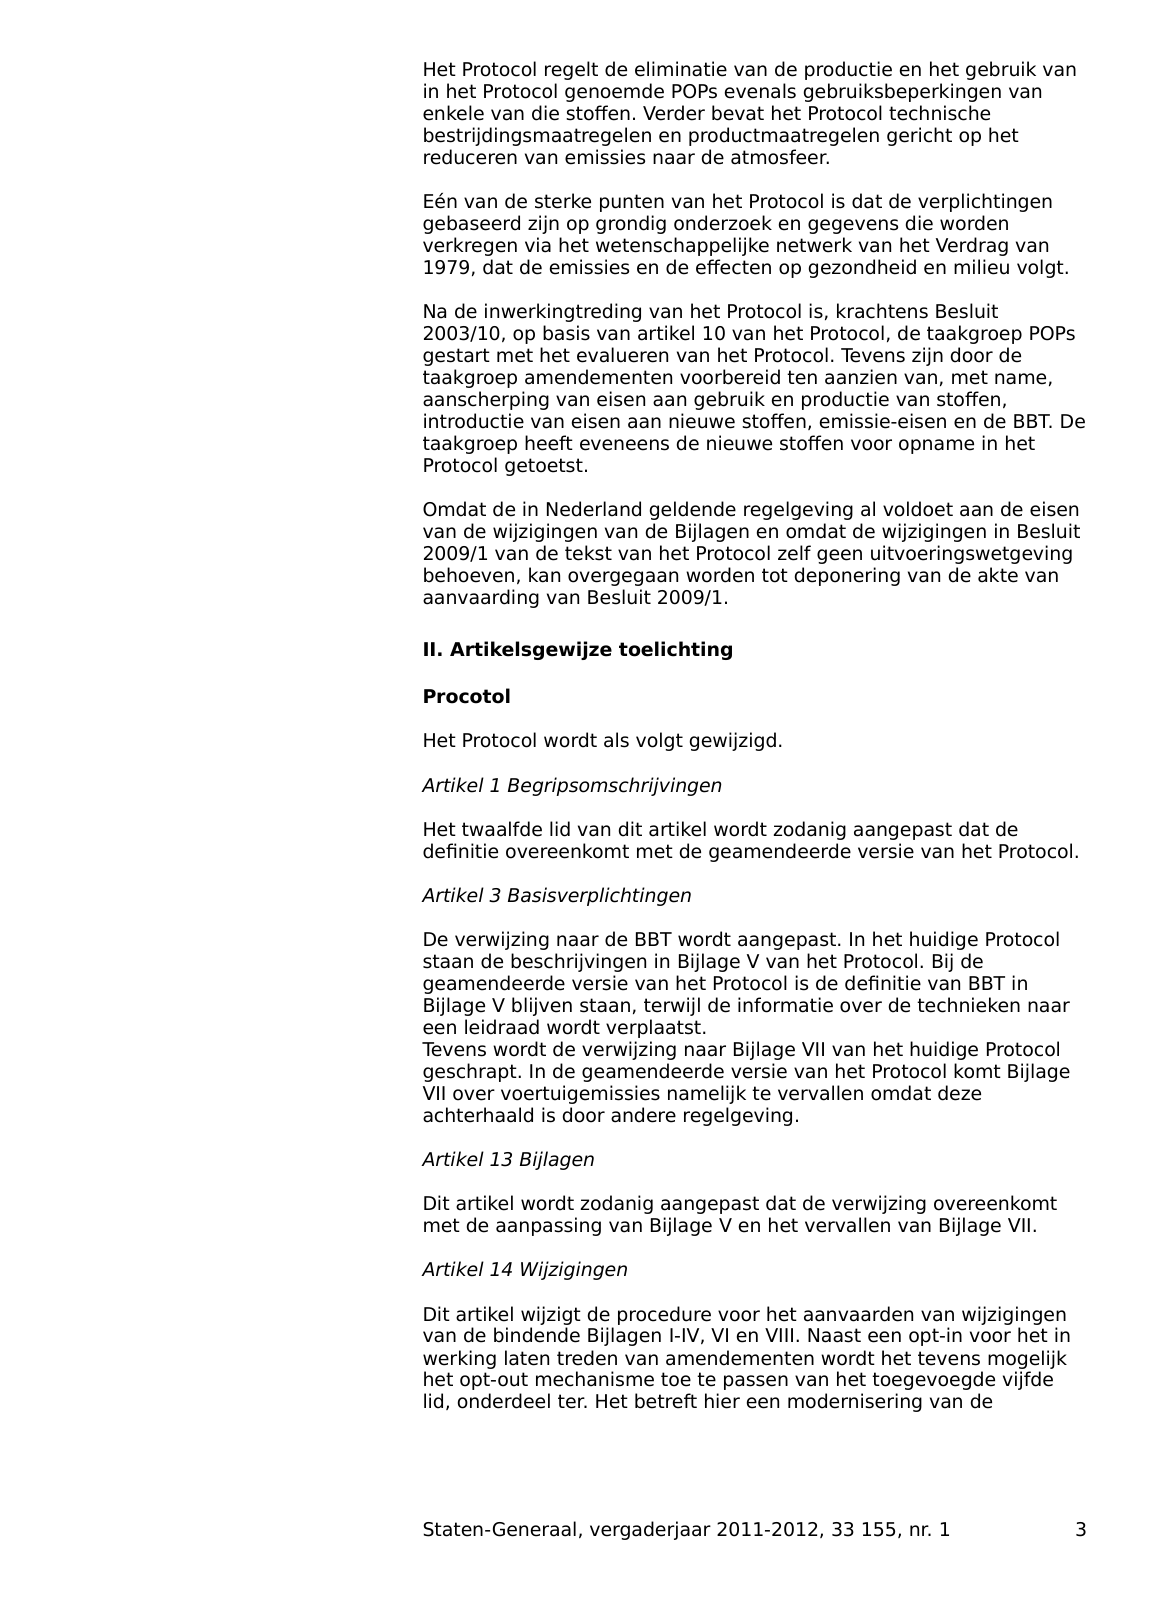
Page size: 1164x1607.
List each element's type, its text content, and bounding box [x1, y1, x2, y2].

subtitle Procotol [422, 686, 1087, 708]
text Dit artikel wordt zodanig aangepast dat de verwijzing overeenkomt met de aanpassing van Bijlage V en het vervallen van Bijlage VII. [422, 1193, 1087, 1237]
subtitle II. Artikelsgewijze toelichting [422, 639, 1087, 661]
subtitle Artikel 1 Begripsomschrijvingen [422, 774, 1087, 796]
text Dit artikel wijzigt de procedure voor het aanvaarden van wijzigingen van de bindende Bijlagen I-IV, VI en VIII. Naast een opt-in voor het in werking laten treden van amendementen wordt het tevens mogelijk het opt-out mechanisme toe te passen van het toegevoegde vijfde lid, onderdeel ter. Het betreft hier een modernisering van de [422, 1303, 1087, 1413]
text Omdat de in Nederland geldende regelgeving al voldoet aan de eisen van de wijzigingen van de Bijlagen en omdat de wijzigingen in Besluit 2009/1 van de tekst van het Protocol zelf geen uitvoeringswetgeving behoeven, kan overgegaan worden tot deponering van de akte van aanvaarding van Besluit 2009/1. [422, 499, 1087, 609]
text De verwijzing naar de BBT wordt aangepast. In het huidige Protocol staan de beschrijvingen in Bijlage V van het Protocol. Bij de geamendeerde versie van het Protocol is de definitie van BBT in Bijlage V blijven staan, terwijl de informatie over de technieken naar een leidraad wordt verplaatst. [422, 929, 1087, 1039]
text Het Protocol regelt de eliminatie van de productie en het gebruik van in het Protocol genoemde POPs evenals gebruiksbeperkingen van enkele van die stoffen. Verder bevat het Protocol technische bestrijdingsmaatregelen en productmaatregelen gericht op het reduceren van emissies naar de atmosfeer. [422, 59, 1087, 169]
subtitle Artikel 13 Bijlagen [422, 1149, 1087, 1171]
text Het Protocol wordt als volgt gewijzigd. [422, 730, 1087, 752]
text Tevens wordt de verwijzing naar Bijlage VII van het huidige Protocol geschrapt. In de geamendeerde versie van het Protocol komt Bijlage VII over voertuigemissies namelijk te vervallen omdat deze achterhaald is door andere regelgeving. [422, 1039, 1087, 1127]
subtitle Artikel 14 Wijzigingen [422, 1259, 1087, 1281]
text Eén van de sterke punten van het Protocol is dat de verplichtingen gebaseerd zijn op grondig onderzoek en gegevens die worden verkregen via het wetenschappelijke netwerk van het Verdrag van 1979, dat de emissies en de effecten op gezondheid en milieu volgt. [422, 191, 1087, 279]
subtitle Artikel 3 Basisverplichtingen [422, 885, 1087, 907]
text Na de inwerkingtreding van het Protocol is, krachtens Besluit 2003/10, op basis van artikel 10 van het Protocol, de taakgroep POPs gestart met het evalueren van het Protocol. Tevens zijn door de taakgroep amendementen voorbereid ten aanzien van, met name, aanscherping van eisen aan gebruik en productie van stoffen, introductie van eisen aan nieuwe stoffen, emissie-eisen en de BBT. De taakgroep heeft eveneens de nieuwe stoffen voor opname in het Protocol getoetst. [422, 301, 1087, 477]
text Het twaalfde lid van dit artikel wordt zodanig aangepast dat de definitie overeenkomt met de geamendeerde versie van het Protocol. [422, 819, 1087, 863]
